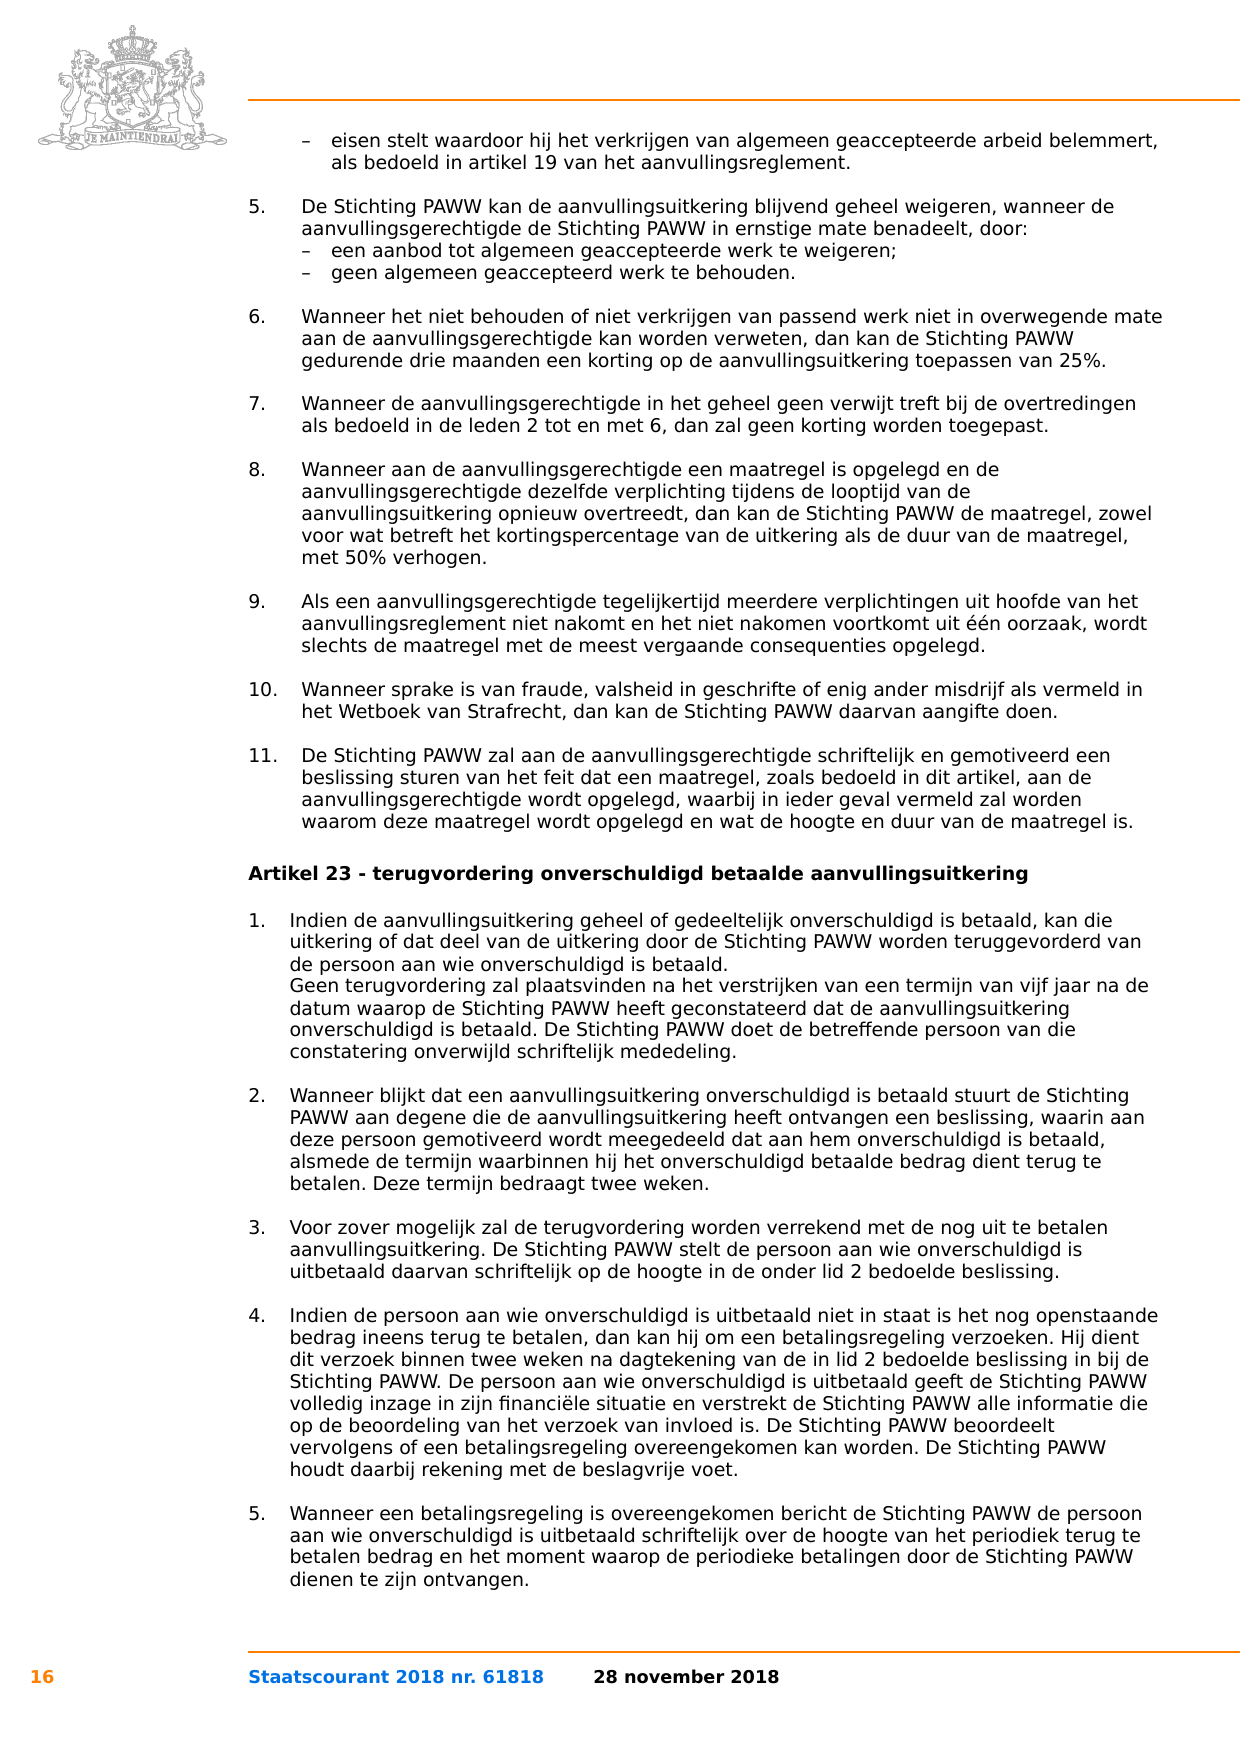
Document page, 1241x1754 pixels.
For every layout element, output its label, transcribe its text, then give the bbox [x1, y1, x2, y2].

text 7. Wanneer de aanvullingsgerechtigde in het geheel geen verwijt treft bij de overtredingen als bedoeld in de leden 2 tot en met 6, dan zal geen korting worden toegepast. [248, 393, 1163, 437]
subtitle Artikel 23 - terugvordering onverschuldigd betaalde aanvullingsuitkering [248, 862, 1163, 884]
text 8. Wanneer aan de aanvullingsgerechtigde een maatregel is opgelegd en de aanvullingsgerechtigde dezelfde verplichting tijdens de looptijd van de aanvullingsuitkering opnieuw overtreedt, dan kan de Stichting PAWW de maatregel, zowel voor wat betreft het kortingspercentage van de uitkering als de duur van de maatregel, met 50% verhogen. [248, 459, 1163, 569]
text 3. Voor zover mogelijk zal de terugvordering worden verrekend met de nog uit te betalen aanvullingsuitkering. De Stichting PAWW stelt de persoon aan wie onverschuldigd is uitbetaald daarvan schriftelijk op de hoogte in de onder lid 2 bedoelde beslissing. [248, 1217, 1163, 1283]
text 5. Wanneer een betalingsregeling is overeengekomen bericht de Stichting PAWW de persoon aan wie onverschuldigd is uitbetaald schriftelijk over de hoogte van het periodiek terug te betalen bedrag en het moment waarop de periodieke betalingen door de Stichting PAWW dienen te zijn ontvangen. [248, 1502, 1163, 1590]
text 11. De Stichting PAWW zal aan de aanvullingsgerechtigde schriftelijk en gemotiveerd een beslissing sturen van het feit dat een maatregel, zoals bedoeld in dit artikel, aan de aanvullingsgerechtigde wordt opgelegd, waarbij in ieder geval vermeld zal worden waarom deze maatregel wordt opgelegd en wat de hoogte en duur van de maatregel is. [248, 744, 1163, 832]
text 4. Indien de persoon aan wie onverschuldigd is uitbetaald niet in staat is het nog openstaande bedrag ineens terug te betalen, dan kan hij om een betalingsregeling verzoeken. Hij dient dit verzoek binnen twee weken na dagtekening van de in lid 2 bedoelde beslissing in bij de Stichting PAWW. De persoon aan wie onverschuldigd is uitbetaald geeft de Stichting PAWW volledig inzage in zijn financiële situatie en verstrekt de Stichting PAWW alle informatie die op de beoordeling van het verzoek van invloed is. De Stichting PAWW beoordeelt vervolgens of een betalingsregeling overeengekomen kan worden. De Stichting PAWW houdt daarbij rekening met de beslagvrije voet. [248, 1305, 1163, 1481]
text 6. Wanneer het niet behouden of niet verkrijgen van passend werk niet in overwegende mate aan de aanvullingsgerechtigde kan worden verweten, dan kan de Stichting PAWW gedurende drie maanden een korting op de aanvullingsuitkering toepassen van 25%. [248, 306, 1163, 371]
text Geen terugvordering zal plaatsvinden na het verstrijken van een termijn van vijf jaar na de datum waarop de Stichting PAWW heeft geconstateerd dat de aanvullingsuitkering onverschuldigd is betaald. De Stichting PAWW doet de betreffende persoon van die constatering onverwijld schriftelijk mededeling. [289, 975, 1163, 1063]
text – een aanbod tot algemeen geaccepteerde werk te weigeren; [301, 240, 1163, 262]
text 2. Wanneer blijkt dat een aanvullingsuitkering onverschuldigd is betaald stuurt de Stichting PAWW aan degene die de aanvullingsuitkering heeft ontvangen een beslissing, waarin aan deze persoon gemotiveerd wordt meegedeeld dat aan hem onverschuldigd is betaald, alsmede de termijn waarbinnen hij het onverschuldigd betaalde bedrag dient terug te betalen. Deze termijn bedraagt twee weken. [248, 1085, 1163, 1195]
text 1. Indien de aanvullingsuitkering geheel of gedeeltelijk onverschuldigd is betaald, kan die uitkering of dat deel van de uitkering door de Stichting PAWW worden teruggevorderd van de persoon aan wie onverschuldigd is betaald. [248, 909, 1163, 975]
text – geen algemeen geaccepteerd werk te behouden. [301, 262, 1163, 284]
text 10. Wanneer sprake is van fraude, valsheid in geschrifte of enig ander misdrijf als vermeld in het Wetboek van Strafrecht, dan kan de Stichting PAWW daarvan aangifte doen. [248, 679, 1163, 723]
text – eisen stelt waardoor hij het verkrijgen van algemeen geaccepteerde arbeid belemmert, als bedoeld in artikel 19 van het aanvullingsreglement. [301, 130, 1163, 174]
picture [38, 25, 227, 150]
text 5. De Stichting PAWW kan de aanvullingsuitkering blijvend geheel weigeren, wanneer de aanvullingsgerechtigde de Stichting PAWW in ernstige mate benadeelt, door: [248, 196, 1163, 240]
text 9. Als een aanvullingsgerechtigde tegelijkertijd meerdere verplichtingen uit hoofde van het aanvullingsreglement niet nakomt en het niet nakomen voortkomt uit één oorzaak, wordt slechts de maatregel met de meest vergaande consequenties opgelegd. [248, 591, 1163, 657]
